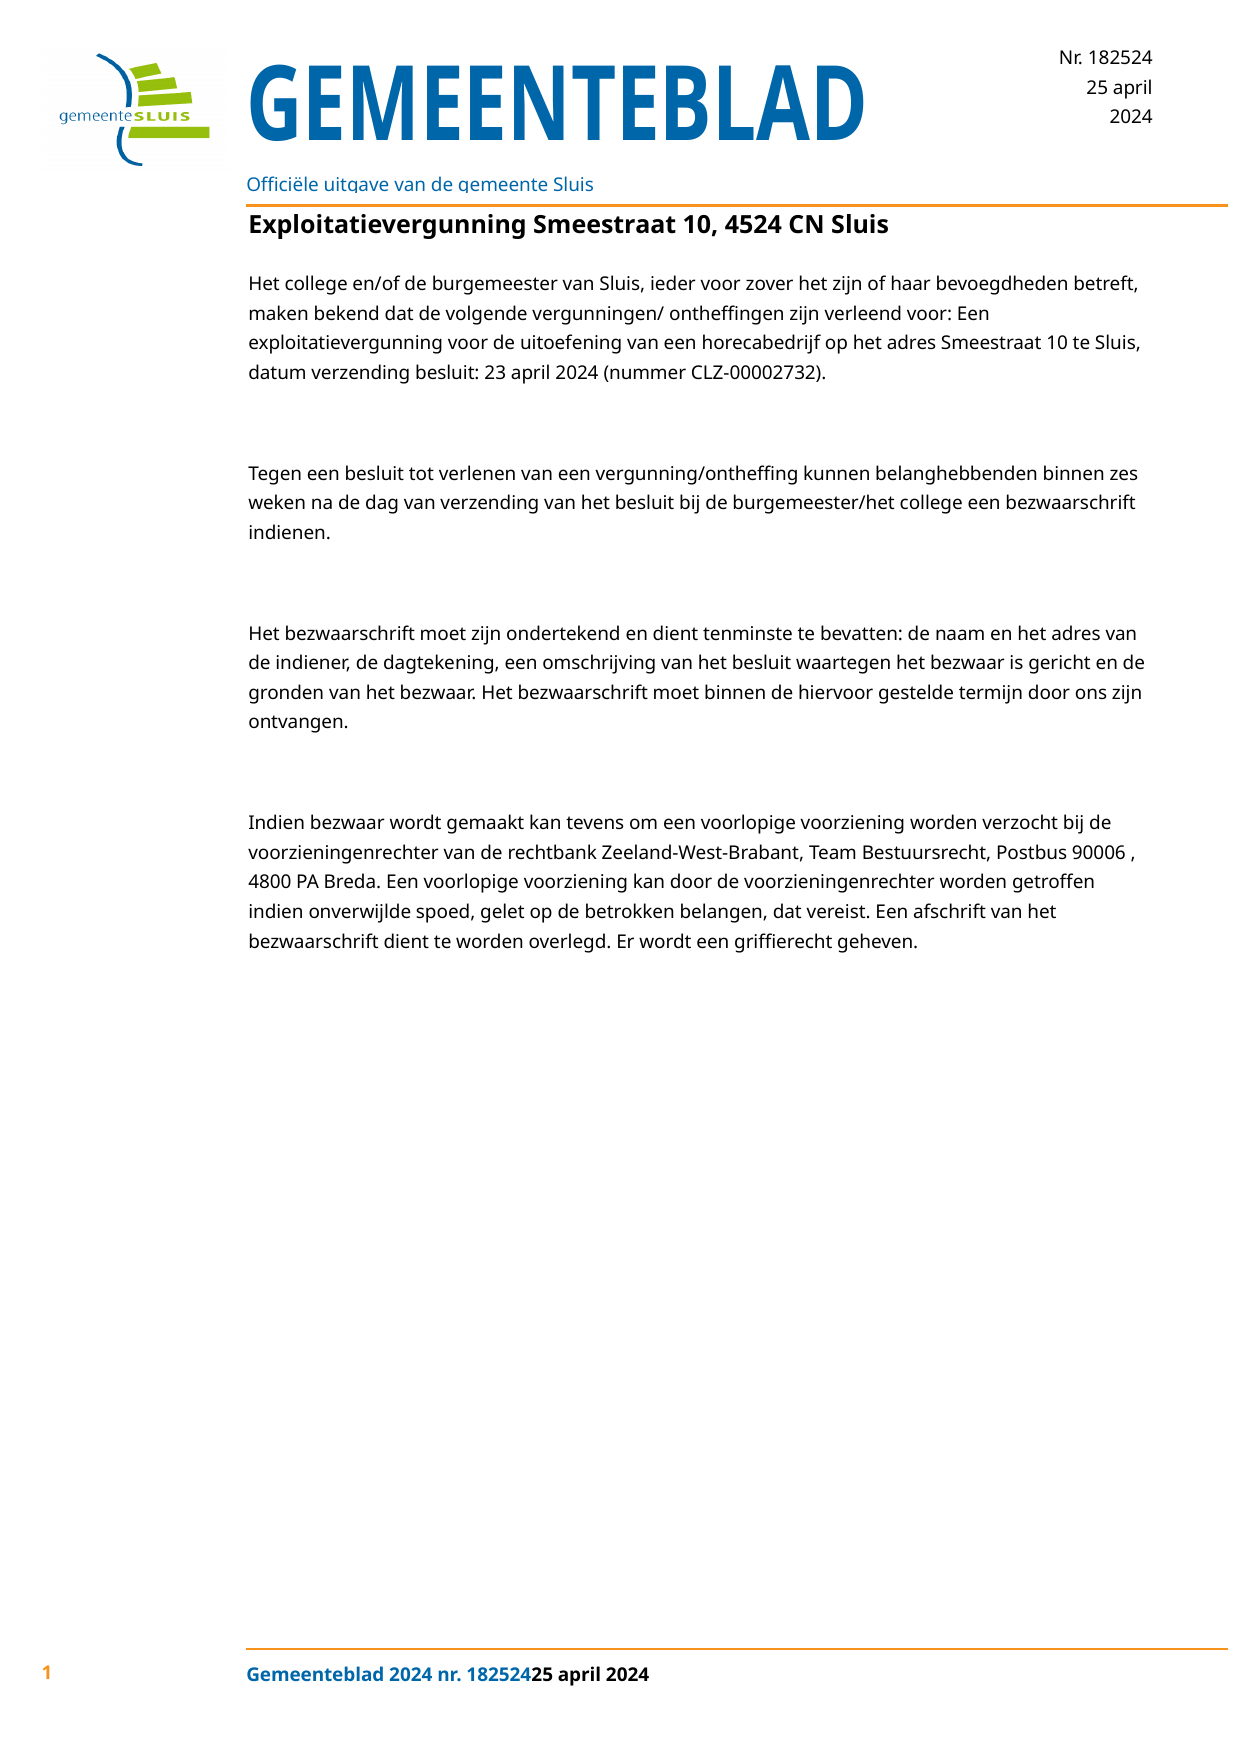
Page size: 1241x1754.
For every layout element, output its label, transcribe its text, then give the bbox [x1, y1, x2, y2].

text Het college en/of de burgemeester van Sluis, ieder voor zover het zijn of haar bevoegdheden betreft, maken bekend dat de volgende vergunningen/ ontheffingen zijn verleend voor: Een exploitatievergunning voor de uitoefening van een horecabedrijf op het adres Smeestraat 10 te Sluis, datum verzending besluit: 23 april 2024 (nummer CLZ-00002732). [248, 270, 1152, 385]
text Exploitatievergunning Smeestraat 10, 4524 CN Sluis [248, 207, 1152, 241]
text Tegen een besluit tot verlenen van een vergunning/ontheffing kunnen belanghebbenden binnen zes weken na de dag van verzending van het besluit bij de burgemeester/het college een bezwaarschrift indienen. [248, 460, 1152, 545]
text Het bezwaarschrift moet zijn ondertekend en dient tenminste te bevatten: de naam en het adres van de indiener, de dagtekening, een omschrijving van het besluit waartegen het bezwaar is gericht en de gronden van het bezwaar. Het bezwaarschrift moet binnen de hiervoor gestelde termijn door ons zijn ontvangen. [248, 620, 1152, 734]
picture [41, 47, 231, 172]
text Indien bezwaar wordt gemaakt kan tevens om een voorlopige voorziening worden verzocht bij de voorzieningenrechter van de rechtbank Zeeland-West-Brabant, Team Bestuursrecht, Postbus 90006 , 4800 PA Breda. Een voorlopige voorziening kan door de voorzieningenrechter worden getroffen indien onverwijlde spoed, gelet op de betrokken belangen, dat vereist. Een afschrift van het bezwaarschrift dient te worden overlegd. Er wordt een griffierecht geheven. [248, 809, 1152, 953]
